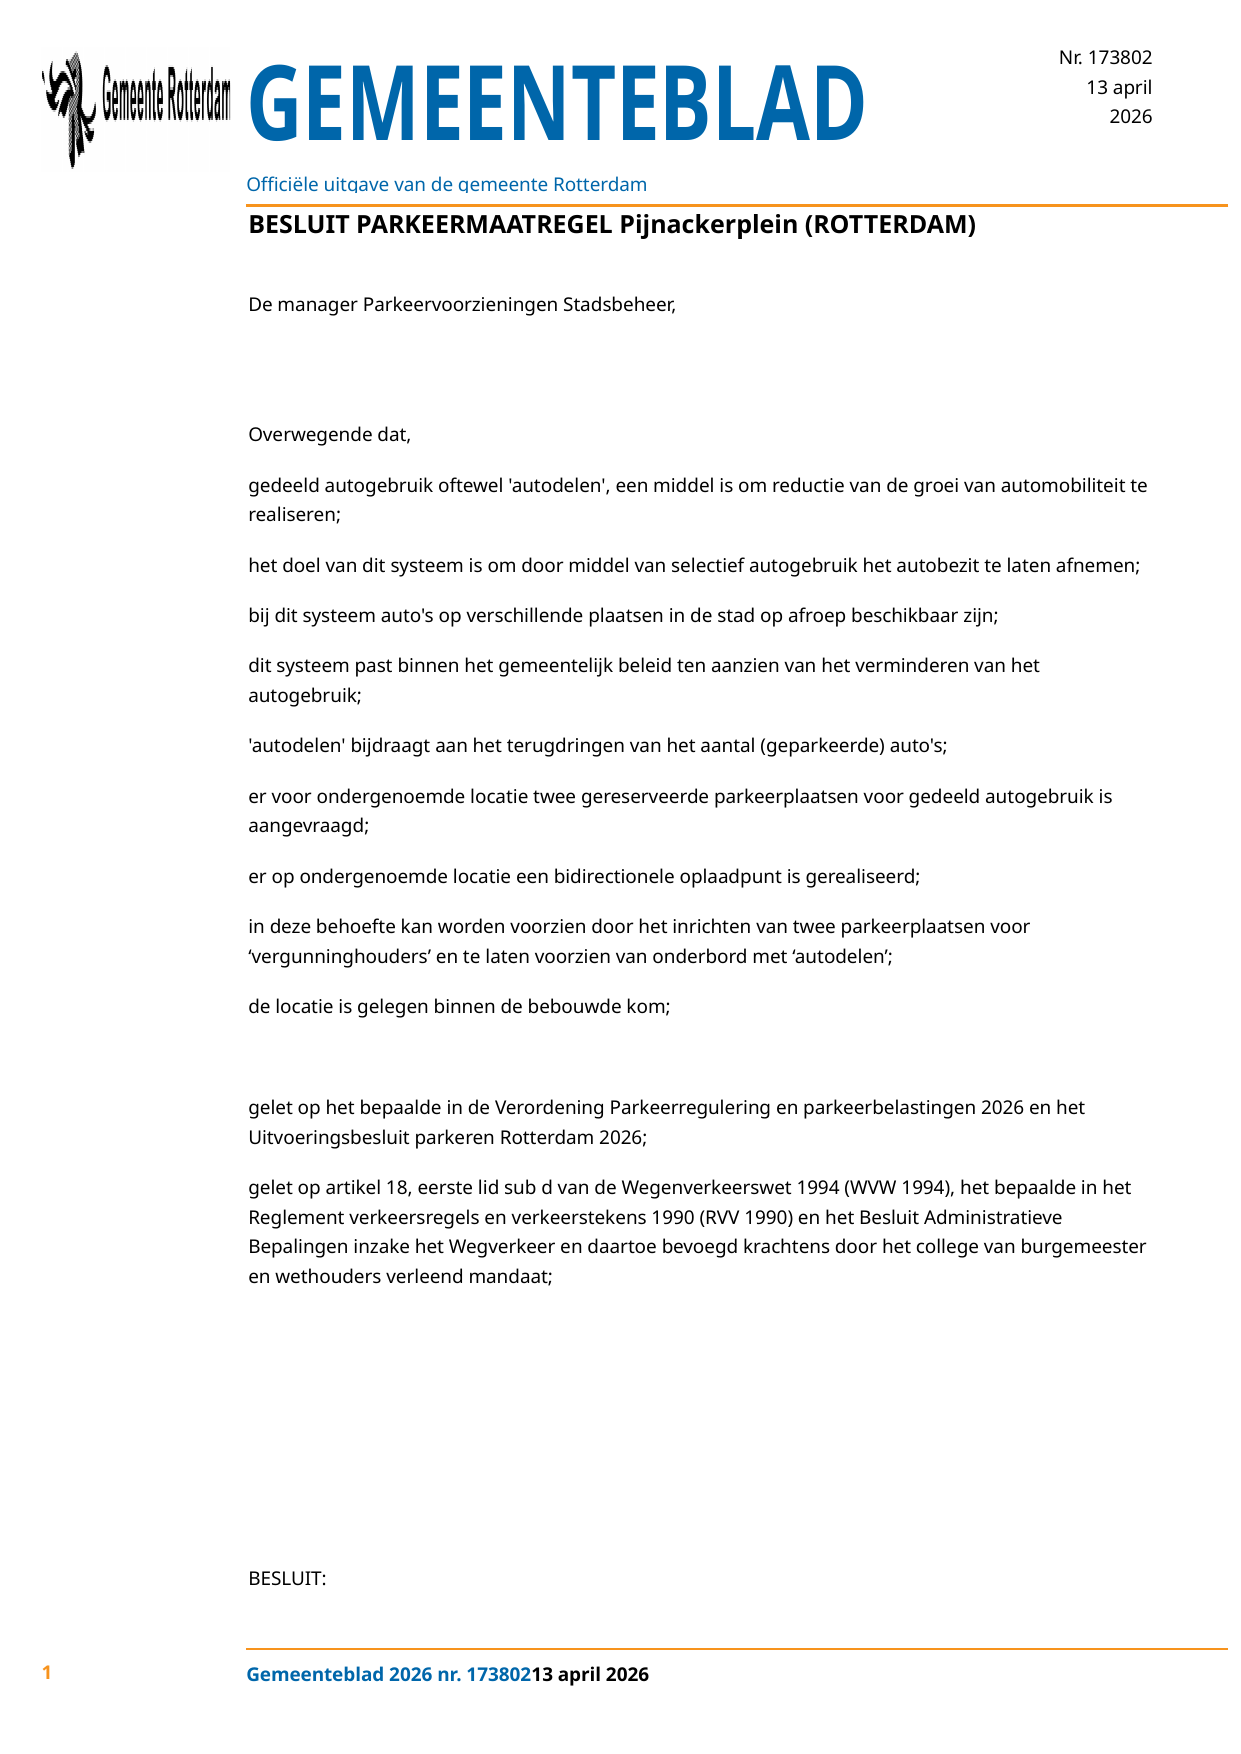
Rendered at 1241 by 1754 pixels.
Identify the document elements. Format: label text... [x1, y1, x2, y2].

text in deze behoefte kan worden voorzien door het inrichten van twee parkeerplaatsen voor ‘vergunninghouders’ en te laten voorzien van onderbord met ‘autodelen’; [248, 913, 1152, 969]
text er voor ondergenoemde locatie twee gereserveerde parkeerplaatsen voor gedeeld autogebruik is aangevraagd; [248, 783, 1152, 838]
text er op ondergenoemde locatie een bidirectionele oplaadpunt is gerealiseerd; [248, 863, 1152, 889]
text bij dit systeem auto's op verschillende plaatsen in de stad op afroep beschikbaar zijn; [248, 602, 1152, 628]
text De manager Parkeervoorzieningen Stadsbeheer, [248, 291, 1152, 317]
text de locatie is gelegen binnen de bebouwde kom; [248, 993, 1152, 1019]
text BESLUIT: [248, 1566, 1152, 1591]
text het doel van dit systeem is om door middel van selectief autogebruik het autobezit te laten afnemen; [248, 552, 1152, 578]
text gedeeld autogebruik oftewel 'autodelen', een middel is om reductie van de groei van automobiliteit te realiseren; [248, 472, 1152, 527]
text 'autodelen' bijdraagt aan het terugdringen van het aantal (geparkeerde) auto's; [248, 733, 1152, 758]
text gelet op artikel 18, eerste lid sub d van de Wegenverkeerswet 1994 (WVW 1994), het bepaalde in het Reglement verkeersregels en verkeerstekens 1990 (RVV 1990) en het Besluit Administratieve Bepalingen inzake het Wegverkeer en daartoe bevoegd krachtens door het college van burgemeester en wethouders verleend mandaat; [248, 1174, 1152, 1289]
text gelet op het bepaalde in de Verordening Parkeerregulering en parkeerbelastingen 2026 en het Uitvoeringsbesluit parkeren Rotterdam 2026; [248, 1094, 1152, 1150]
text BESLUIT PARKEERMAATREGEL Pijnackerplein (ROTTERDAM) [248, 207, 1152, 241]
text dit systeem past binnen het gemeentelijk beleid ten aanzien van het verminderen van het autogebruik; [248, 653, 1152, 708]
text Overwegende dat, [248, 421, 1152, 447]
picture [41, 47, 231, 172]
